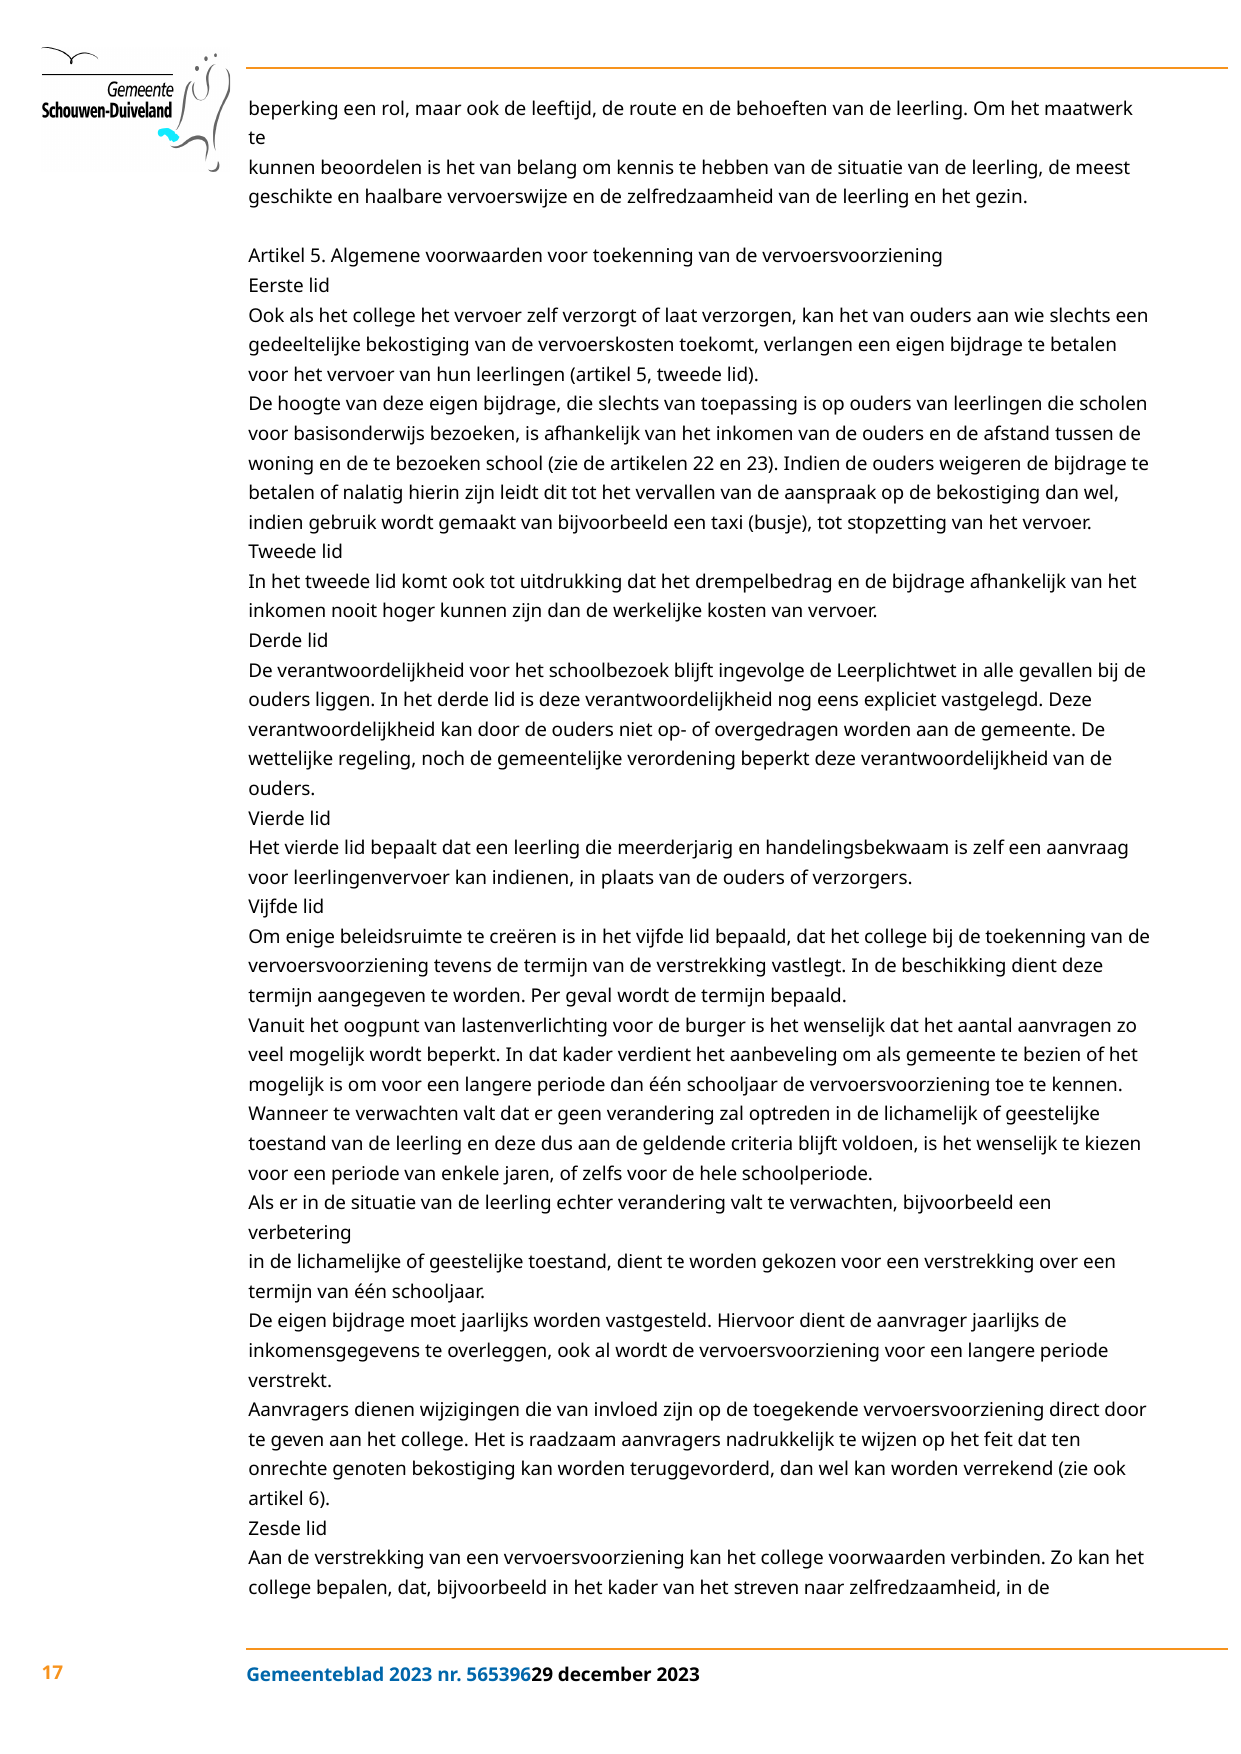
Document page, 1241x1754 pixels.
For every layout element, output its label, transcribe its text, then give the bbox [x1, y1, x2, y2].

text ouders. [248, 775, 1152, 801]
text indien gebruik wordt gemaakt van bijvoorbeeld een taxi (busje), tot stopzetting van het vervoer. [248, 509, 1152, 535]
text gedeeltelijke bekostiging van de vervoerskosten toekomt, verlangen een eigen bijdrage te betalen [248, 331, 1152, 357]
text De hoogte van deze eigen bijdrage, die slechts van toepassing is op ouders van leerlingen die scholen [248, 391, 1152, 416]
text De eigen bijdrage moet jaarlijks worden vastgesteld. Hiervoor dient de aanvrager jaarlijks de [248, 1308, 1152, 1333]
text kunnen beoordelen is het van belang om kennis te hebben van de situatie van de leerling, de meest [248, 154, 1152, 180]
text Vijfde lid [248, 893, 1152, 919]
text voor het vervoer van hun leerlingen (artikel 5, tweede lid). [248, 361, 1152, 387]
text Als er in de situatie van de leerling echter verandering valt te verwachten, bijvoorbeeld een verbetering [248, 1189, 1152, 1245]
text ouders liggen. In het derde lid is deze verantwoordelijkheid nog eens expliciet vastgelegd. Deze [248, 686, 1152, 712]
text Zesde lid [248, 1515, 1152, 1541]
text woning en de te bezoeken school (zie de artikelen 22 en 23). Indien de ouders weigeren de bijdrage te [248, 450, 1152, 476]
text Aan de verstrekking van een vervoersvoorziening kan het college voorwaarden verbinden. Zo kan het [248, 1544, 1152, 1570]
text beperking een rol, maar ook de leeftijd, de route en de behoeften van de leerling. Om het maatwerk te [248, 95, 1152, 150]
text vervoersvoorziening tevens de termijn van de verstrekking vastlegt. In de beschikking dient deze [248, 953, 1152, 978]
text wettelijke regeling, noch de gemeentelijke verordening beperkt deze verantwoordelijkheid van de [248, 746, 1152, 771]
text inkomen nooit hoger kunnen zijn dan de werkelijke kosten van vervoer. [248, 598, 1152, 623]
text artikel 6). [248, 1485, 1152, 1511]
text Vanuit het oogpunt van lastenverlichting voor de burger is het wenselijk dat het aantal aanvragen zo [248, 1012, 1152, 1038]
text termijn aangegeven te worden. Per geval wordt de termijn bepaald. [248, 982, 1152, 1008]
text Vierde lid [248, 805, 1152, 831]
text Ook als het college het vervoer zelf verzorgt of laat verzorgen, kan het van ouders aan wie slechts een [248, 302, 1152, 328]
text veel mogelijk wordt beperkt. In dat kader verdient het aanbeveling om als gemeente te bezien of het [248, 1041, 1152, 1067]
text Artikel 5. Algemene voorwaarden voor toekenning van de vervoersvoorziening [248, 243, 1152, 268]
text te geven aan het college. Het is raadzaam aanvragers nadrukkelijk te wijzen op het feit dat ten [248, 1426, 1152, 1452]
text geschikte en haalbare vervoerswijze en de zelfredzaamheid van de leerling en het gezin. [248, 183, 1152, 209]
text termijn van één schooljaar. [248, 1278, 1152, 1304]
text Om enige beleidsruimte te creëren is in het vijfde lid bepaald, dat het college bij de toekenning van de [248, 923, 1152, 949]
text Tweede lid [248, 538, 1152, 564]
text voor basisonderwijs bezoeken, is afhankelijk van het inkomen van de ouders en de afstand tussen de [248, 420, 1152, 446]
text Wanneer te verwachten valt dat er geen verandering zal optreden in de lichamelijk of geestelijke [248, 1101, 1152, 1126]
text Derde lid [248, 627, 1152, 653]
text Aanvragers dienen wijzigingen die van invloed zijn op de toegekende vervoersvoorziening direct door [248, 1396, 1152, 1422]
text De verantwoordelijkheid voor het schoolbezoek blijft ingevolge de Leerplichtwet in alle gevallen bij de [248, 657, 1152, 683]
text in de lichamelijke of geestelijke toestand, dient te worden gekozen voor een verstrekking over een [248, 1248, 1152, 1274]
text Het vierde lid bepaalt dat een leerling die meerderjarig en handelingsbekwaam is zelf een aanvraag [248, 834, 1152, 860]
text verstrekt. [248, 1367, 1152, 1393]
text mogelijk is om voor een langere periode dan één schooljaar de vervoersvoorziening toe te kennen. [248, 1071, 1152, 1097]
picture [41, 47, 231, 172]
text onrechte genoten bekostiging kan worden teruggevorderd, dan wel kan worden verrekend (zie ook [248, 1456, 1152, 1481]
text college bepalen, dat, bijvoorbeeld in het kader van het streven naar zelfredzaamheid, in de [248, 1574, 1152, 1600]
text inkomensgegevens te overleggen, ook al wordt de vervoersvoorziening voor een langere periode [248, 1337, 1152, 1363]
text toestand van de leerling en deze dus aan de geldende criteria blijft voldoen, is het wenselijk te kiezen [248, 1130, 1152, 1156]
text voor een periode van enkele jaren, of zelfs voor de hele schoolperiode. [248, 1160, 1152, 1186]
text verantwoordelijkheid kan door de ouders niet op- of overgedragen worden aan de gemeente. De [248, 716, 1152, 742]
text Eerste lid [248, 272, 1152, 298]
text betalen of nalatig hierin zijn leidt dit tot het vervallen van de aanspraak op de bekostiging dan wel, [248, 479, 1152, 505]
text voor leerlingenvervoer kan indienen, in plaats van de ouders of verzorgers. [248, 864, 1152, 890]
text In het tweede lid komt ook tot uitdrukking dat het drempelbedrag en de bijdrage afhankelijk van het [248, 568, 1152, 594]
